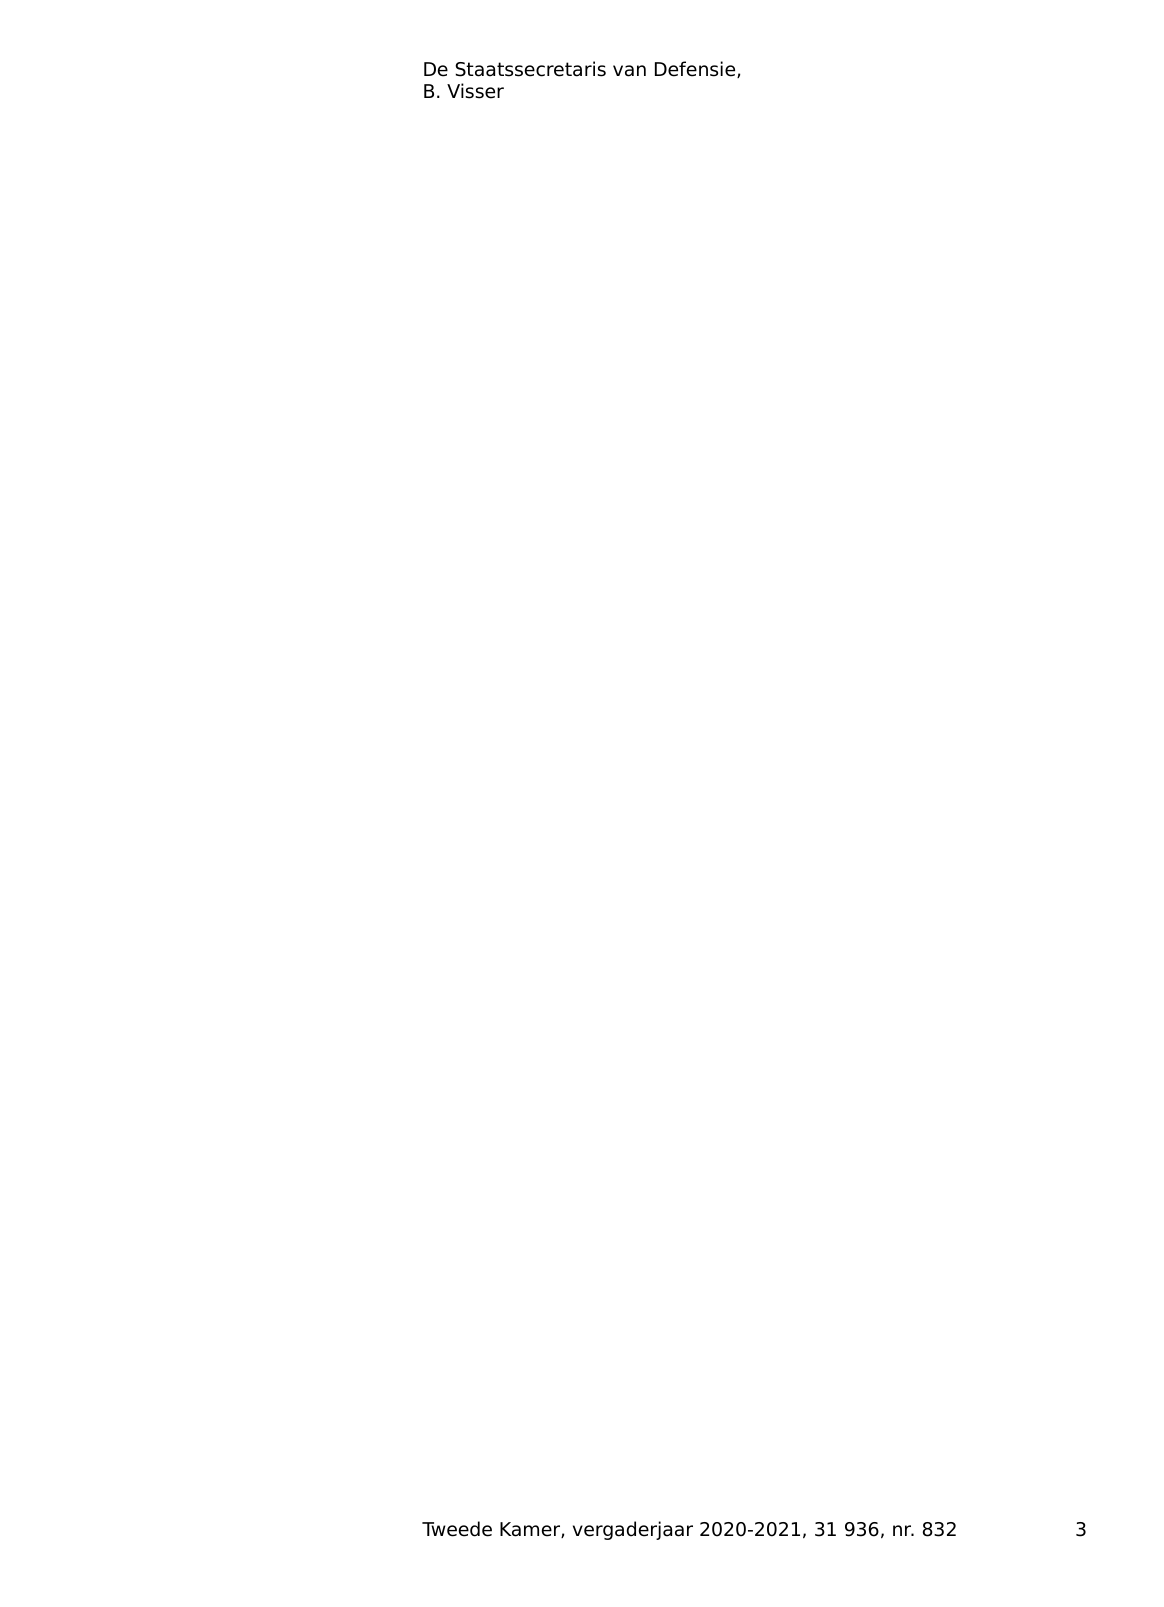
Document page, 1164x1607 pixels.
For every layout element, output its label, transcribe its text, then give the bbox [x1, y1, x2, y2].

text De Staatssecretaris van Defensie, B. Visser [422, 59, 1087, 103]
